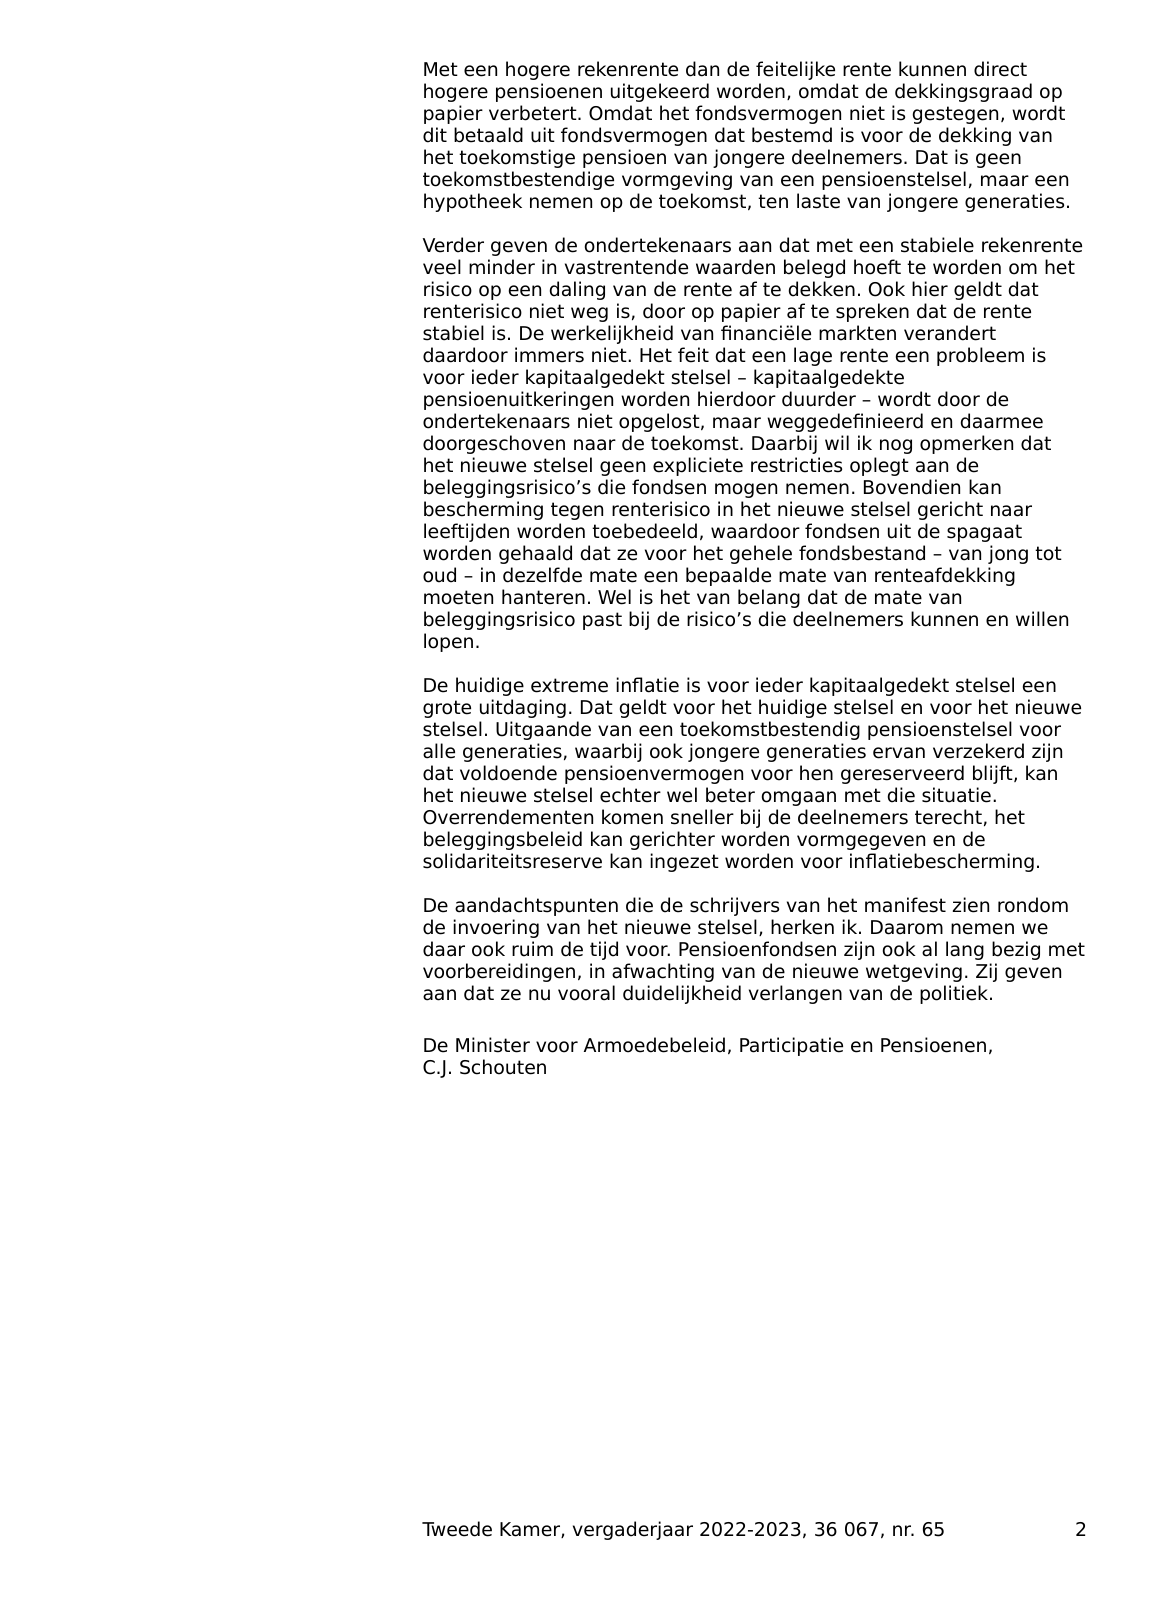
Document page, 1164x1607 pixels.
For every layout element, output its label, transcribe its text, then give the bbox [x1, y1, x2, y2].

text De Minister voor Armoedebeleid, Participatie en Pensioenen, C.J. Schouten [422, 1035, 1087, 1079]
text Verder geven de ondertekenaars aan dat met een stabiele rekenrente veel minder in vastrentende waarden belegd hoeft te worden om het risico op een daling van de rente af te dekken. Ook hier geldt dat renterisico niet weg is, door op papier af te spreken dat de rente stabiel is. De werkelijkheid van financiële markten verandert daardoor immers niet. Het feit dat een lage rente een probleem is voor ieder kapitaalgedekt stelsel – kapitaalgedekte pensioenuitkeringen worden hierdoor duurder – wordt door de ondertekenaars niet opgelost, maar weggedefinieerd en daarmee doorgeschoven naar de toekomst. Daarbij wil ik nog opmerken dat het nieuwe stelsel geen expliciete restricties oplegt aan de beleggingsrisico’s die fondsen mogen nemen. Bovendien kan bescherming tegen renterisico in het nieuwe stelsel gericht naar leeftijden worden toebedeeld, waardoor fondsen uit de spagaat worden gehaald dat ze voor het gehele fondsbestand – van jong tot oud – in dezelfde mate een bepaalde mate van renteafdekking moeten hanteren. Wel is het van belang dat de mate van beleggingsrisico past bij de risico’s die deelnemers kunnen en willen lopen. [422, 235, 1087, 653]
text De aandachtspunten die de schrijvers van het manifest zien rondom de invoering van het nieuwe stelsel, herken ik. Daarom nemen we daar ook ruim de tijd voor. Pensioenfondsen zijn ook al lang bezig met voorbereidingen, in afwachting van de nieuwe wetgeving. Zij geven aan dat ze nu vooral duidelijkheid verlangen van de politiek. [422, 895, 1087, 1005]
text De huidige extreme inflatie is voor ieder kapitaalgedekt stelsel een grote uitdaging. Dat geldt voor het huidige stelsel en voor het nieuwe stelsel. Uitgaande van een toekomstbestendig pensioenstelsel voor alle generaties, waarbij ook jongere generaties ervan verzekerd zijn dat voldoende pensioenvermogen voor hen gereserveerd blijft, kan het nieuwe stelsel echter wel beter omgaan met die situatie. Overrendementen komen sneller bij de deelnemers terecht, het beleggingsbeleid kan gerichter worden vormgegeven en de solidariteitsreserve kan ingezet worden voor inflatiebescherming. [422, 675, 1087, 873]
text Met een hogere rekenrente dan de feitelijke rente kunnen direct hogere pensioenen uitgekeerd worden, omdat de dekkingsgraad op papier verbetert. Omdat het fondsvermogen niet is gestegen, wordt dit betaald uit fondsvermogen dat bestemd is voor de dekking van het toekomstige pensioen van jongere deelnemers. Dat is geen toekomstbestendige vormgeving van een pensioenstelsel, maar een hypotheek nemen op de toekomst, ten laste van jongere generaties. [422, 59, 1087, 213]
